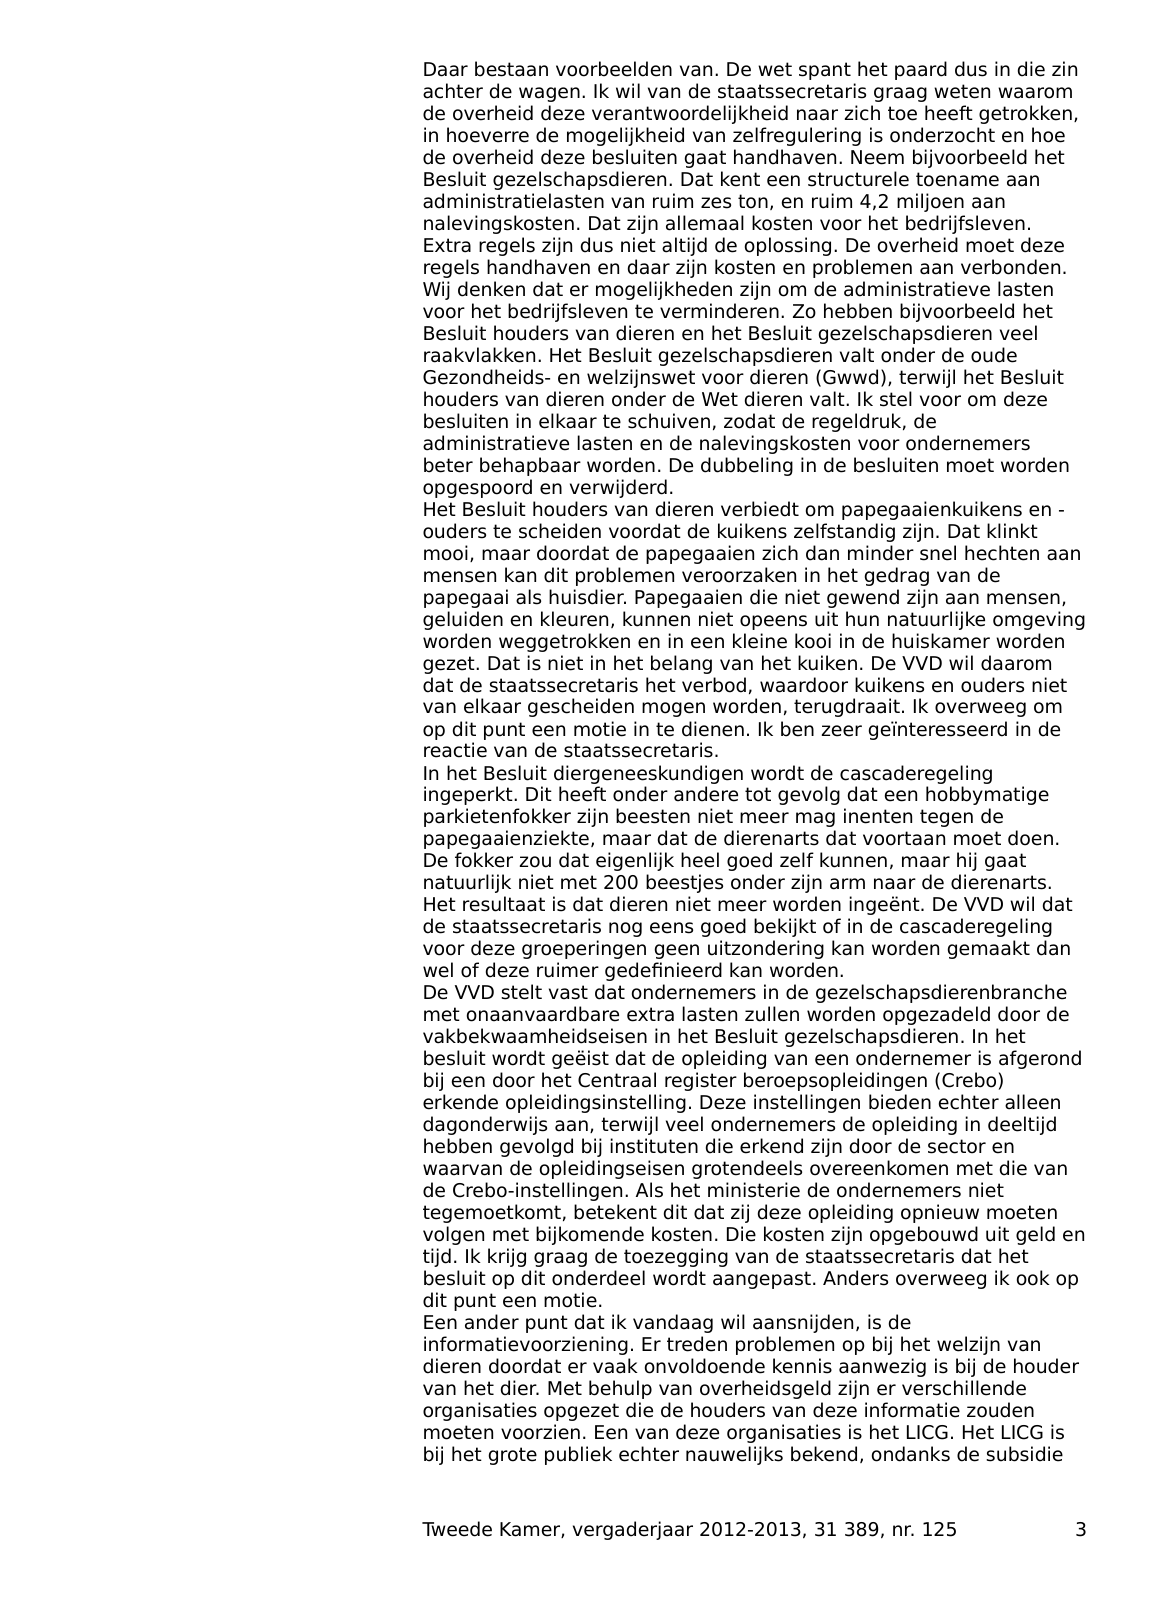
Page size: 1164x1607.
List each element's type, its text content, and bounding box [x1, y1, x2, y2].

text Een ander punt dat ik vandaag wil aansnijden, is de informatievoorziening. Er treden problemen op bij het welzijn van dieren doordat er vaak onvoldoende kennis aanwezig is bij de houder van het dier. Met behulp van overheidsgeld zijn er verschillende organisaties opgezet die de houders van deze informatie zouden moeten voorzien. Een van deze organisaties is het LICG. Het LICG is bij het grote publiek echter nauwelijks bekend, ondanks de subsidie [422, 1312, 1087, 1466]
text Wij denken dat er mogelijkheden zijn om de administratieve lasten voor het bedrijfsleven te verminderen. Zo hebben bijvoorbeeld het Besluit houders van dieren en het Besluit gezelschapsdieren veel raakvlakken. Het Besluit gezelschapsdieren valt onder de oude Gezondheids- en welzijnswet voor dieren (Gwwd), terwijl het Besluit houders van dieren onder de Wet dieren valt. Ik stel voor om deze besluiten in elkaar te schuiven, zodat de regeldruk, de administratieve lasten en de nalevingskosten voor ondernemers beter behapbaar worden. De dubbeling in de besluiten moet worden opgespoord en verwijderd. [422, 279, 1087, 499]
text Daar bestaan voorbeelden van. De wet spant het paard dus in die zin achter de wagen. Ik wil van de staatssecretaris graag weten waarom de overheid deze verantwoordelijkheid naar zich toe heeft getrokken, in hoeverre de mogelijkheid van zelfregulering is onderzocht en hoe de overheid deze besluiten gaat handhaven. Neem bijvoorbeeld het Besluit gezelschapsdieren. Dat kent een structurele toename aan administratielasten van ruim zes ton, en ruim 4,2 miljoen aan nalevingskosten. Dat zijn allemaal kosten voor het bedrijfsleven. Extra regels zijn dus niet altijd de oplossing. De overheid moet deze regels handhaven en daar zijn kosten en problemen aan verbonden. [422, 59, 1087, 279]
text Het Besluit houders van dieren verbiedt om papegaaienkuikens en -ouders te scheiden voordat de kuikens zelfstandig zijn. Dat klinkt mooi, maar doordat de papegaaien zich dan minder snel hechten aan mensen kan dit problemen veroorzaken in het gedrag van de papegaai als huisdier. Papegaaien die niet gewend zijn aan mensen, geluiden en kleuren, kunnen niet opeens uit hun natuurlijke omgeving worden weggetrokken en in een kleine kooi in de huiskamer worden gezet. Dat is niet in het belang van het kuiken. De VVD wil daarom dat de staatssecretaris het verbod, waardoor kuikens en ouders niet van elkaar gescheiden mogen worden, terugdraait. Ik overweeg om op dit punt een motie in te dienen. Ik ben zeer geïnteresseerd in de reactie van de staatssecretaris. [422, 499, 1087, 762]
text In het Besluit diergeneeskundigen wordt de cascaderegeling ingeperkt. Dit heeft onder andere tot gevolg dat een hobbymatige parkietenfokker zijn beesten niet meer mag inenten tegen de papegaaienziekte, maar dat de dierenarts dat voortaan moet doen. De fokker zou dat eigenlijk heel goed zelf kunnen, maar hij gaat natuurlijk niet met 200 beestjes onder zijn arm naar de dierenarts. Het resultaat is dat dieren niet meer worden ingeënt. De VVD wil dat de staatssecretaris nog eens goed bekijkt of in de cascaderegeling voor deze groeperingen geen uitzondering kan worden gemaakt dan wel of deze ruimer gedefinieerd kan worden. [422, 762, 1087, 982]
text De VVD stelt vast dat ondernemers in de gezelschapsdierenbranche met onaanvaardbare extra lasten zullen worden opgezadeld door de vakbekwaamheidseisen in het Besluit gezelschapsdieren. In het besluit wordt geëist dat de opleiding van een ondernemer is afgerond bij een door het Centraal register beroepsopleidingen (Crebo) erkende opleidingsinstelling. Deze instellingen bieden echter alleen dagonderwijs aan, terwijl veel ondernemers de opleiding in deeltijd hebben gevolgd bij instituten die erkend zijn door de sector en waarvan de opleidingseisen grotendeels overeenkomen met die van de Crebo-instellingen. Als het ministerie de ondernemers niet tegemoetkomt, betekent dit dat zij deze opleiding opnieuw moeten volgen met bijkomende kosten. Die kosten zijn opgebouwd uit geld en tijd. Ik krijg graag de toezegging van de staatssecretaris dat het besluit op dit onderdeel wordt aangepast. Anders overweeg ik ook op dit punt een motie. [422, 982, 1087, 1312]
